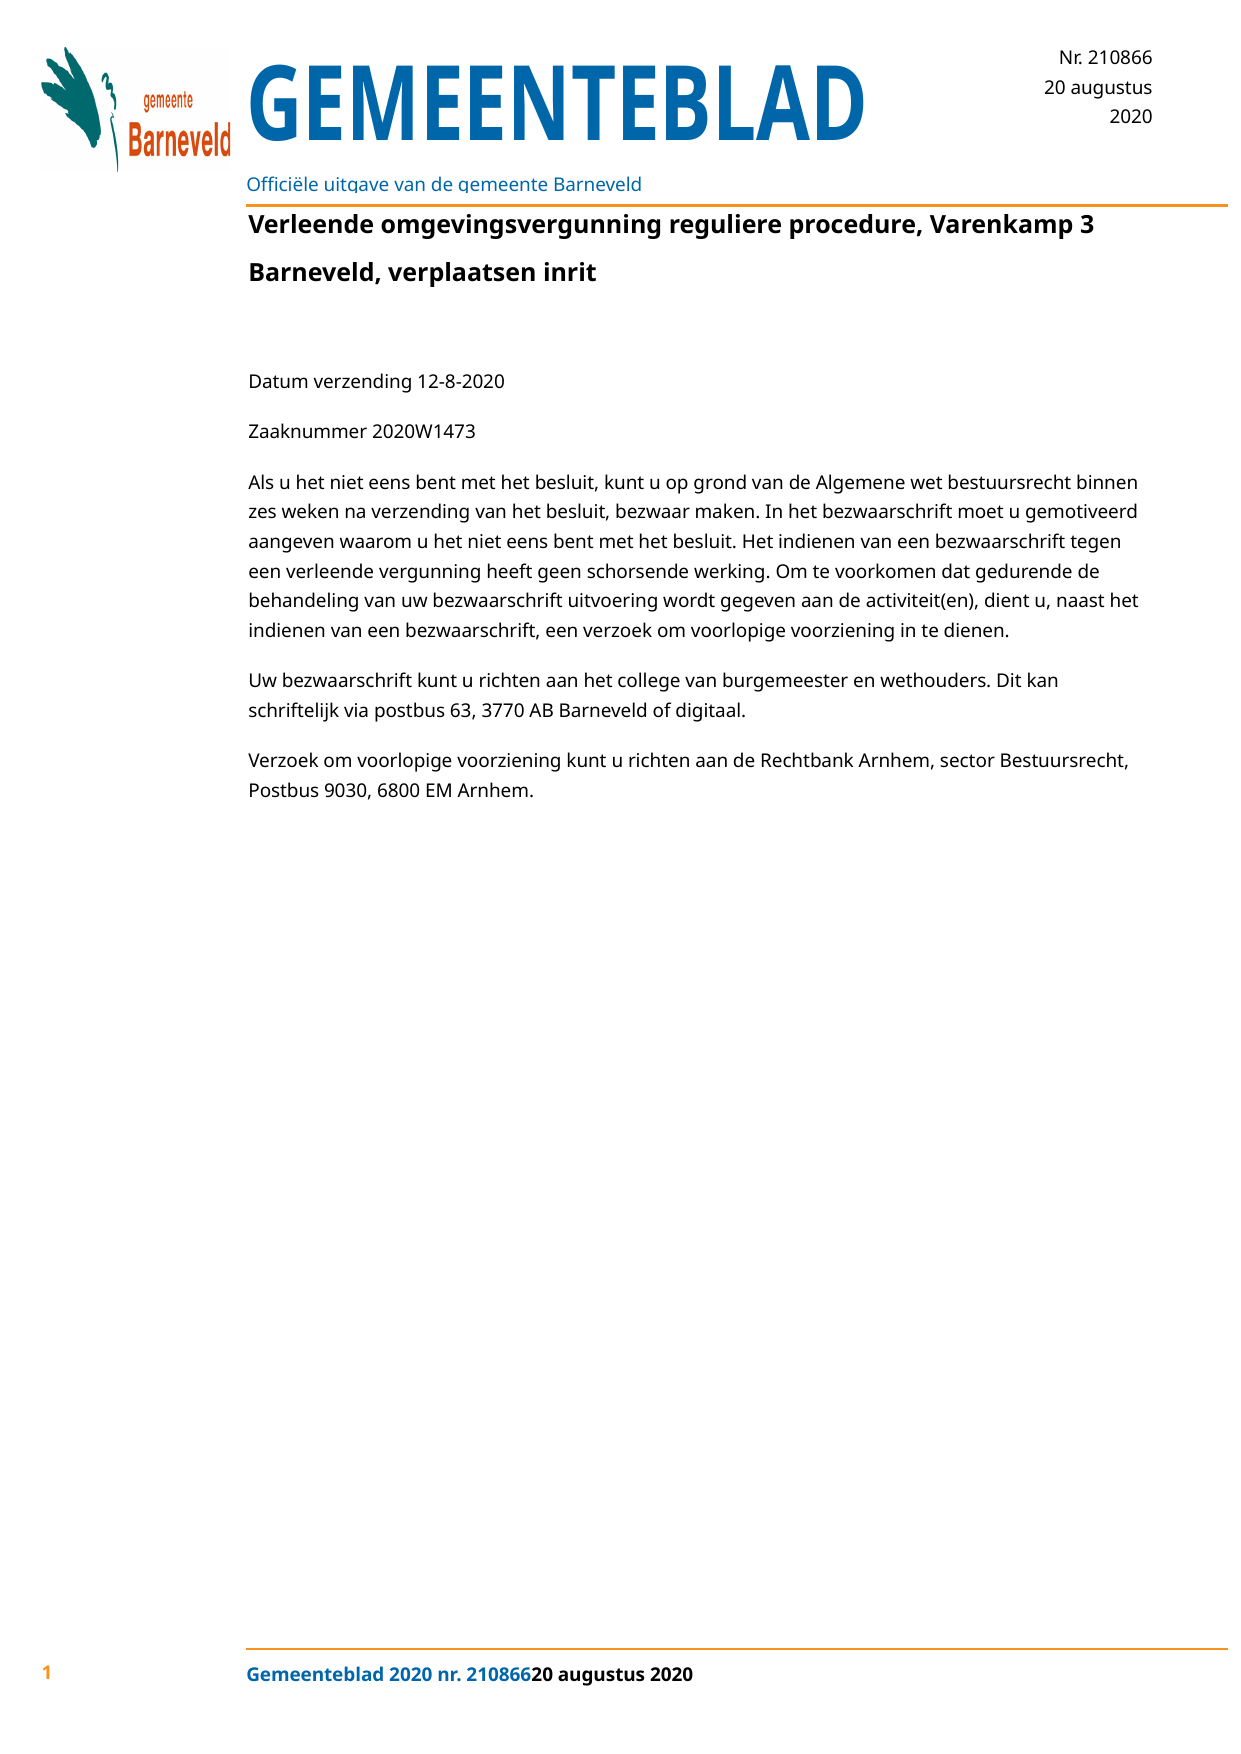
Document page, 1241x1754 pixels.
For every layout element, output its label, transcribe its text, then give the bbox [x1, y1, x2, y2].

text Verzoek om voorlopige voorziening kunt u richten aan de Rechtbank Arnhem, sector Bestuursrecht, Postbus 9030, 6800 EM Arnhem. [248, 747, 1152, 803]
picture [41, 47, 231, 172]
text Als u het niet eens bent met het besluit, kunt u op grond van de Algemene wet bestuursrecht binnen zes weken na verzending van het besluit, bezwaar maken. In het bezwaarschrift moet u gemotiveerd aangeven waarom u het niet eens bent met het besluit. Het indienen van een bezwaarschrift tegen een verleende vergunning heeft geen schorsende werking. Om te voorkomen dat gedurende de behandeling van uw bezwaarschrift uitvoering wordt gegeven aan de activiteit(en), dient u, naast het indienen van een bezwaarschrift, een verzoek om voorlopige voorziening in te dienen. [248, 469, 1152, 643]
text Zaaknummer 2020W1473 [248, 419, 1152, 444]
text Verleende omgevingsvergunning reguliere procedure, Varenkamp 3 Barneveld, verplaatsen inrit [248, 207, 1152, 288]
text Uw bezwaarschrift kunt u richten aan het college van burgemeester en wethouders. Dit kan schriftelijk via postbus 63, 3770 AB Barneveld of digitaal. [248, 667, 1152, 723]
text Datum verzending 12-8-2020 [248, 368, 1152, 394]
